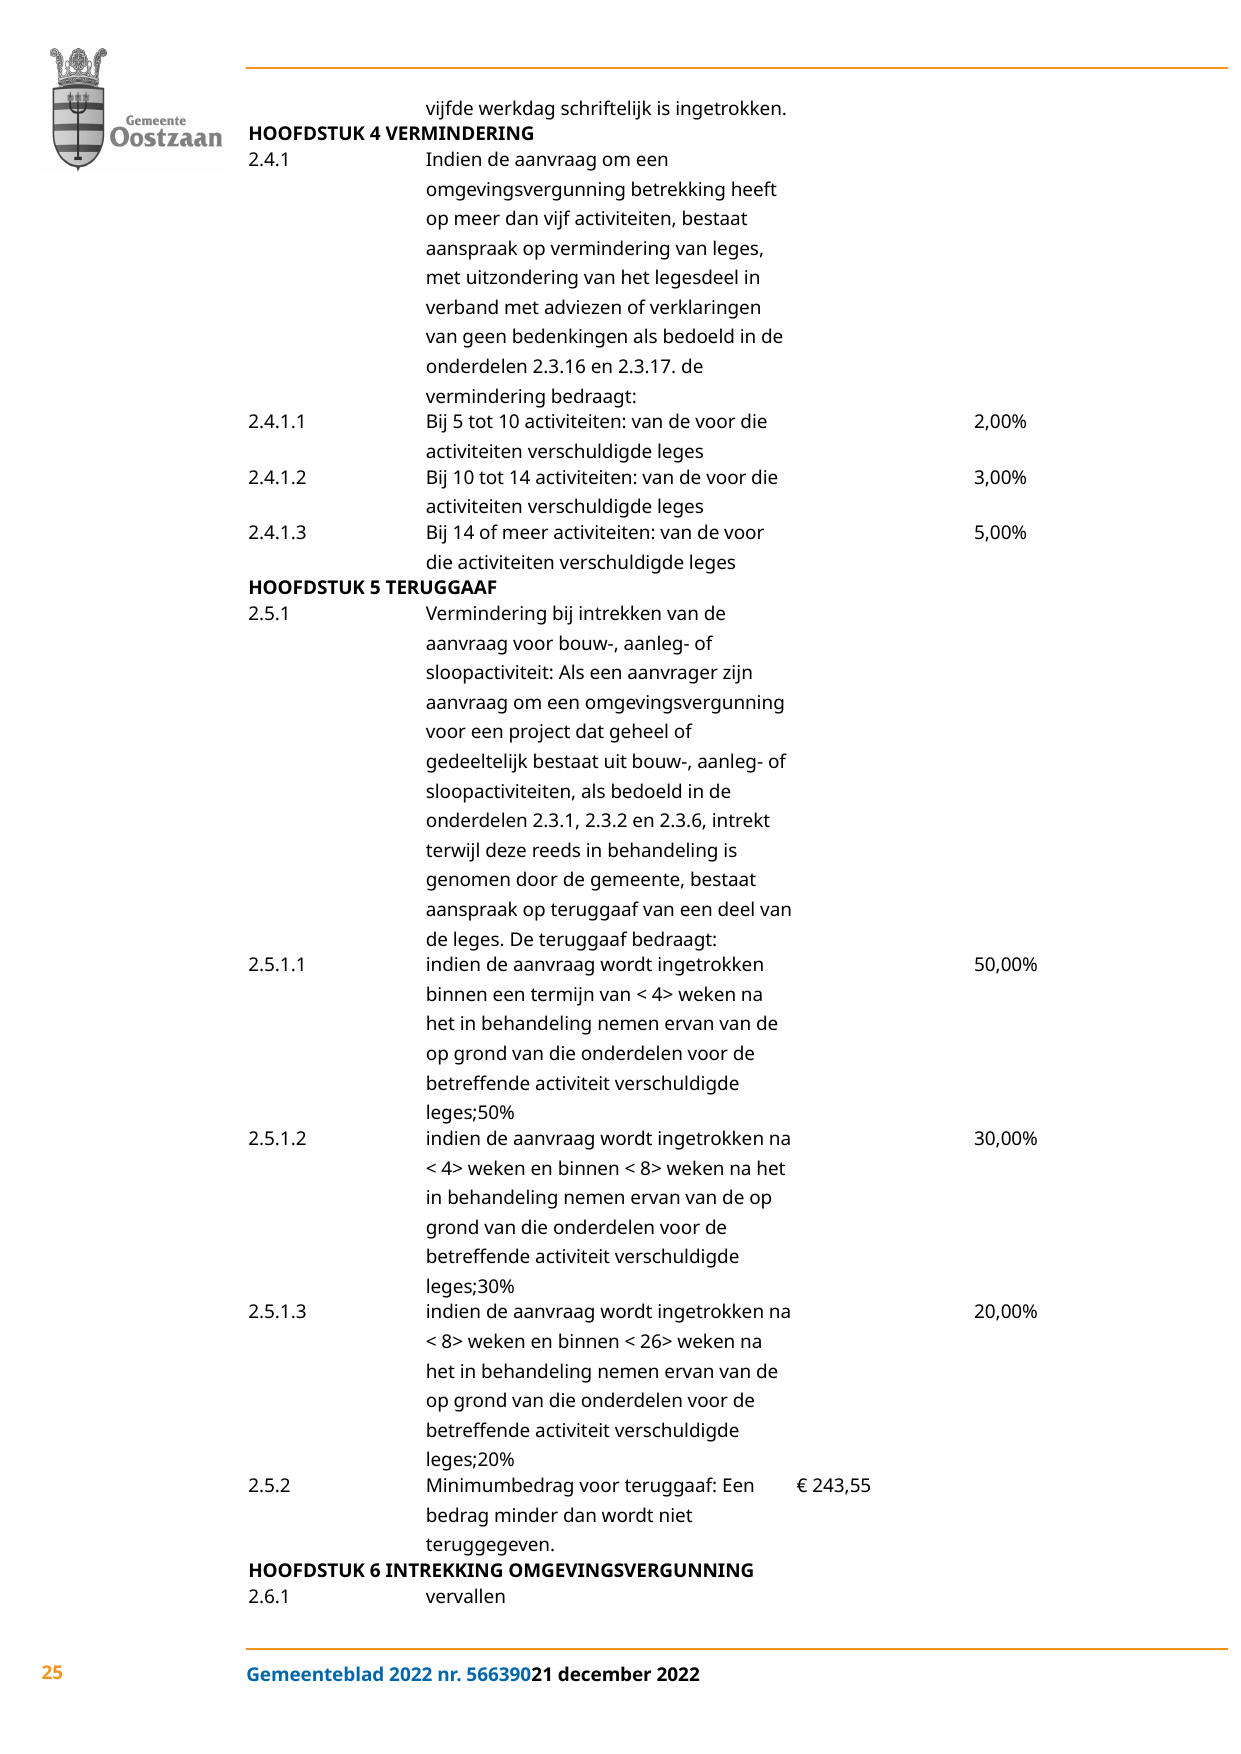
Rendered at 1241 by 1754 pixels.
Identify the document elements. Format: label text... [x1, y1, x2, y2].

table_cell Bij 14 of meer activiteiten: van de voor die activiteiten verschuldigde leges [426, 519, 796, 574]
table_cell indien de aanvraag wordt ingetrokken na < 8> weken en binnen < 26> weken na het in behandeling nemen ervan van de op grond van die onderdelen voor de betreffende activiteit verschuldigde leges;20% [426, 1299, 796, 1472]
table_cell € 243,55 [796, 1473, 974, 1557]
table_cell 3,00% [974, 464, 1152, 519]
table_cell [796, 146, 974, 409]
table_cell [248, 95, 426, 121]
table_cell 2.4.1 [248, 146, 426, 409]
table_cell [796, 1583, 974, 1609]
table_cell [796, 95, 974, 121]
table_cell 2.5.1 [248, 600, 426, 951]
table_cell 2.4.1.1 [248, 409, 426, 464]
table_cell [974, 146, 1152, 409]
table_cell 2.5.1.3 [248, 1299, 426, 1472]
table_cell 2.5.1.2 [248, 1125, 426, 1299]
table_cell 2.6.1 [248, 1583, 426, 1609]
table_cell Minimumbedrag voor teruggaaf: Een bedrag minder dan wordt niet teruggegeven. [426, 1473, 796, 1557]
table_cell Bij 10 tot 14 activiteiten: van de voor die activiteiten verschuldigde leges [426, 464, 796, 519]
table_cell [796, 600, 974, 951]
table_cell 2.4.1.3 [248, 519, 426, 574]
table_cell 20,00% [974, 1299, 1152, 1472]
table_cell vervallen [426, 1583, 796, 1609]
table_cell [796, 951, 974, 1125]
table_cell HOOFDSTUK 4 VERMINDERING [248, 121, 1152, 146]
table_cell 50,00% [974, 951, 1152, 1125]
table_cell 2.4.1.2 [248, 464, 426, 519]
table_cell indien de aanvraag wordt ingetrokken binnen een termijn van < 4> weken na het in behandeling nemen ervan van de op grond van die onderdelen voor de betreffende activiteit verschuldigde leges;50% [426, 951, 796, 1125]
table_cell indien de aanvraag wordt ingetrokken na < 4> weken en binnen < 8> weken na het in behandeling nemen ervan van de op grond van die onderdelen voor de betreffende activiteit verschuldigde leges;30% [426, 1125, 796, 1299]
table_cell [974, 1473, 1152, 1557]
table_cell 5,00% [974, 519, 1152, 574]
table_cell [796, 1125, 974, 1299]
table_cell [796, 464, 974, 519]
table_cell Vermindering bij intrekken van de aanvraag voor bouw-, aanleg- of sloopactiviteit: Als een aanvrager zijn aanvraag om een omgevingsvergunning voor een project dat geheel of gedeeltelijk bestaat uit bouw-, aanleg- of sloopactiviteiten, als bedoeld in de onderdelen 2.3.1, 2.3.2 en 2.3.6, intrekt terwijl deze reeds in behandeling is genomen door de gemeente, bestaat aanspraak op teruggaaf van een deel van de leges. De teruggaaf bedraagt: [426, 600, 796, 951]
table_cell 30,00% [974, 1125, 1152, 1299]
table_cell [796, 409, 974, 464]
table_cell [796, 519, 974, 574]
table_cell vijfde werkdag schriftelijk is ingetrokken. [426, 95, 796, 121]
picture [41, 47, 231, 172]
table_cell Indien de aanvraag om een omgevingsvergunning betrekking heeft op meer dan vijf activiteiten, bestaat aanspraak op vermindering van leges, met uitzondering van het legesdeel in verband met adviezen of verklaringen van geen bedenkingen als bedoeld in de onderdelen 2.3.16 en 2.3.17. de vermindering bedraagt: [426, 146, 796, 409]
table_cell HOOFDSTUK 6 INTREKKING OMGEVINGSVERGUNNING [248, 1557, 1152, 1583]
table_cell [974, 95, 1152, 121]
table_cell [974, 1583, 1152, 1609]
table_cell 2.5.1.1 [248, 951, 426, 1125]
table_cell HOOFDSTUK 5 TERUGGAAF [248, 575, 1152, 600]
table_cell 2,00% [974, 409, 1152, 464]
table_cell [974, 600, 1152, 951]
table_cell Bij 5 tot 10 activiteiten: van de voor die activiteiten verschuldigde leges [426, 409, 796, 464]
table_cell [796, 1299, 974, 1472]
table_cell 2.5.2 [248, 1473, 426, 1557]
